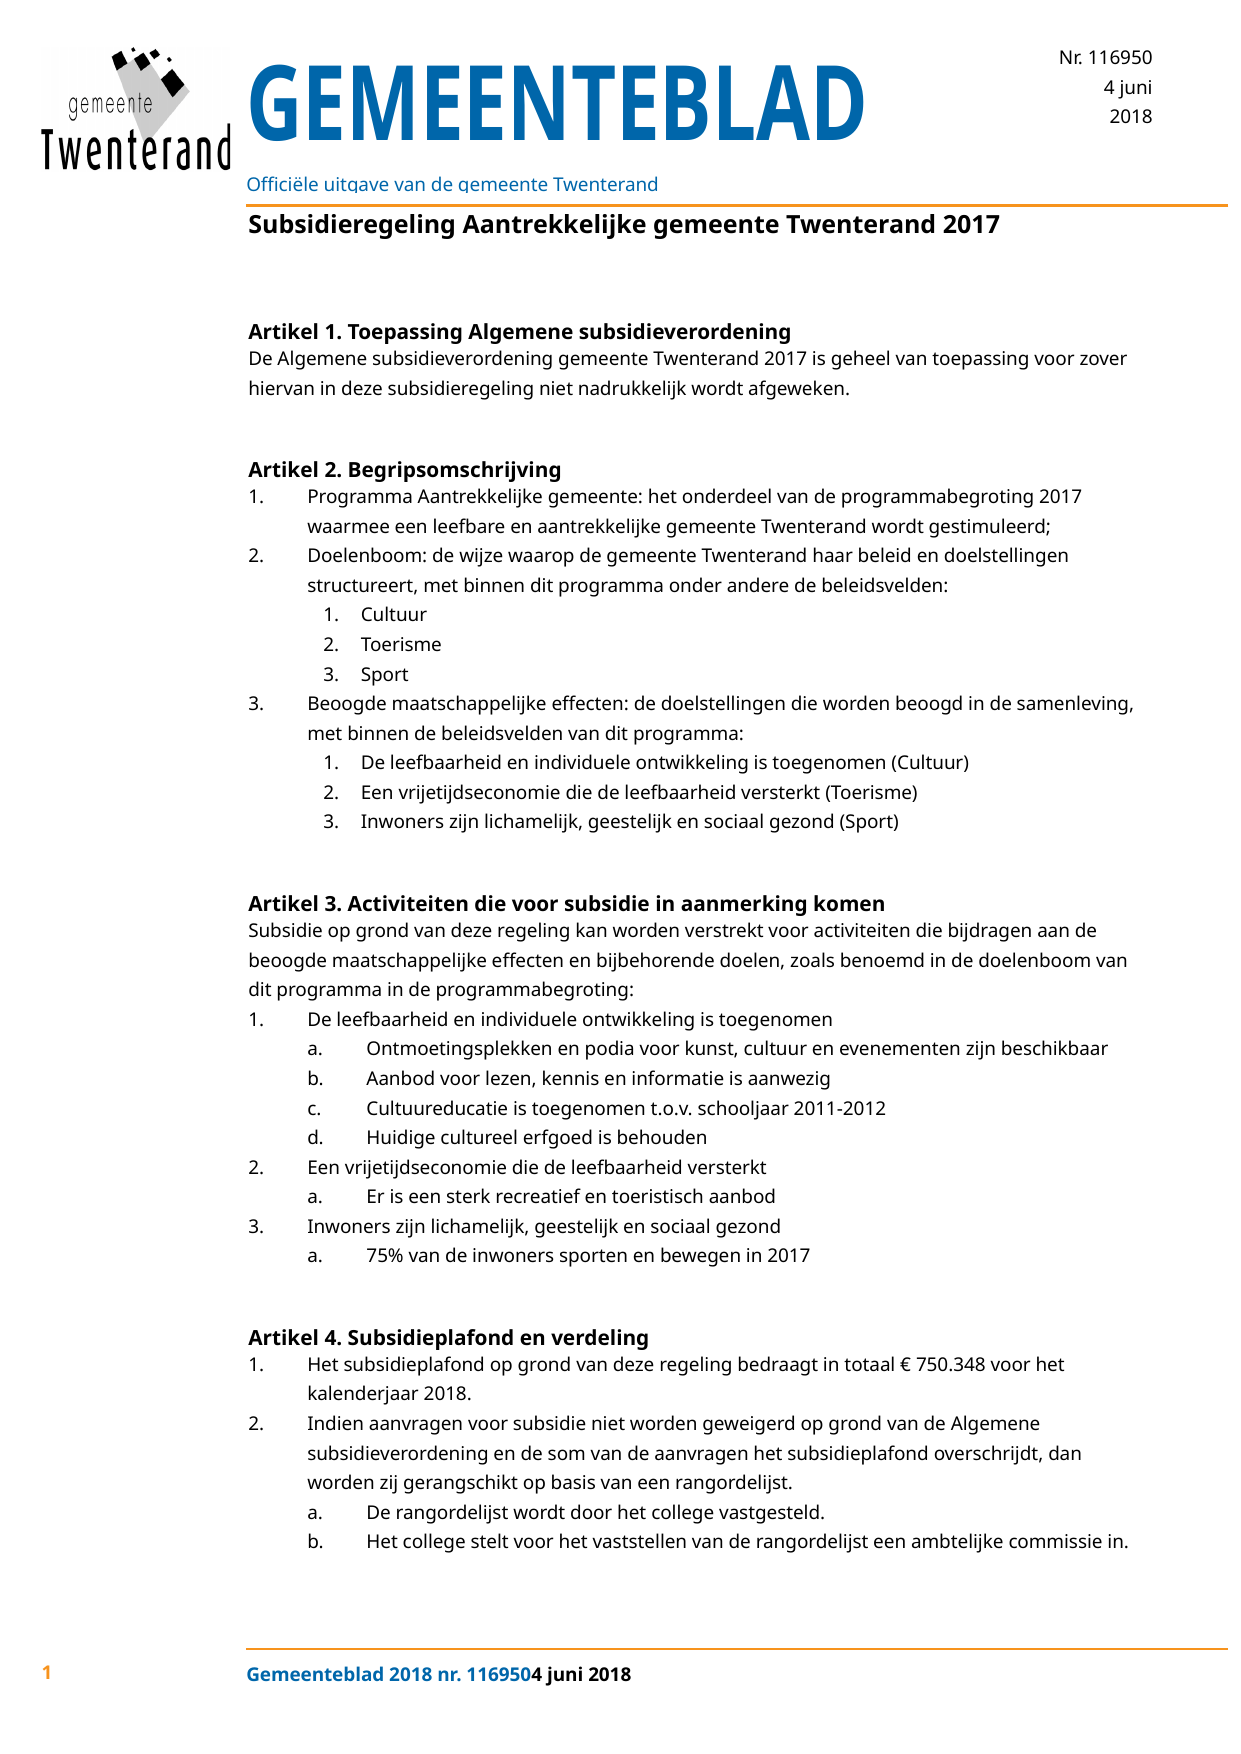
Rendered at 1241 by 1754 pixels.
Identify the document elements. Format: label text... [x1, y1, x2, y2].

list Toerisme [323, 631, 1152, 657]
list Er is een sterk recreatief en toeristisch aanbod [307, 1183, 1152, 1209]
list Het college stelt voor het vaststellen van de rangordelijst een ambtelijke commissie in. [307, 1528, 1152, 1554]
list De rangordelijst wordt door het college vastgesteld. [307, 1499, 1152, 1525]
list Indien aanvragen voor subsidie niet worden geweigerd op grond van de Algemene subsidieverordening en de som van de aanvragen het subsidieplafond overschrijdt, dan worden zij gerangschikt op basis van een rangordelijst. [248, 1410, 1152, 1495]
list Het subsidieplafond op grond van deze regeling bedraagt in totaal € 750.348 voor het kalenderjaar 2018. [248, 1351, 1152, 1406]
list Inwoners zijn lichamelijk, geestelijk en sociaal gezond (Sport) [323, 809, 1152, 834]
text Artikel 1. Toepassing Algemene subsidieverordening [248, 317, 1152, 345]
list Inwoners zijn lichamelijk, geestelijk en sociaal gezond [248, 1213, 1152, 1239]
text De Algemene subsidieverordening gemeente Twenterand 2017 is geheel van toepassing voor zover hiervan in deze subsidieregeling niet nadrukkelijk wordt afgeweken. [248, 345, 1152, 401]
text Artikel 4. Subsidieplafond en verdeling [248, 1323, 1152, 1351]
list De leefbaarheid en individuele ontwikkeling is toegenomen (Cultuur) [323, 749, 1152, 775]
list 75% van de inwoners sporten en bewegen in 2017 [307, 1243, 1152, 1268]
list Beoogde maatschappelijke effecten: de doelstellingen die worden beoogd in de samenleving, met binnen de beleidsvelden van dit programma: [248, 690, 1152, 746]
list Sport [323, 661, 1152, 687]
list Een vrijetijdseconomie die de leefbaarheid versterkt (Toerisme) [323, 779, 1152, 805]
list Cultuur [323, 602, 1152, 627]
text Artikel 2. Begripsomschrijving [248, 455, 1152, 483]
list Cultuureducatie is toegenomen t.o.v. schooljaar 2011-2012 [307, 1095, 1152, 1120]
list Ontmoetingsplekken en podia voor kunst, cultuur en evenementen zijn beschikbaar [307, 1036, 1152, 1061]
list Huidige cultureel erfgoed is behouden [307, 1124, 1152, 1150]
list De leefbaarheid en individuele ontwikkeling is toegenomen [248, 1006, 1152, 1032]
text Artikel 3. Activiteiten die voor subsidie in aanmerking komen [248, 889, 1152, 917]
text Subsidieregeling Aantrekkelijke gemeente Twenterand 2017 [248, 207, 1152, 241]
picture [41, 47, 231, 172]
text Subsidie op grond van deze regeling kan worden verstrekt voor activiteiten die bijdragen aan de beoogde maatschappelijke effecten en bijbehorende doelen, zoals benoemd in de doelenboom van dit programma in de programmabegroting: [248, 917, 1152, 1002]
list Aanbod voor lezen, kennis en informatie is aanwezig [307, 1065, 1152, 1091]
list Programma Aantrekkelijke gemeente: het onderdeel van de programmabegroting 2017 waarmee een leefbare en aantrekkelijke gemeente Twenterand wordt gestimuleerd; [248, 483, 1152, 539]
list Doelenboom: de wijze waarop de gemeente Twenterand haar beleid en doelstellingen structureert, met binnen dit programma onder andere de beleidsvelden: [248, 542, 1152, 598]
list Een vrijetijdseconomie die de leefbaarheid versterkt [248, 1154, 1152, 1179]
